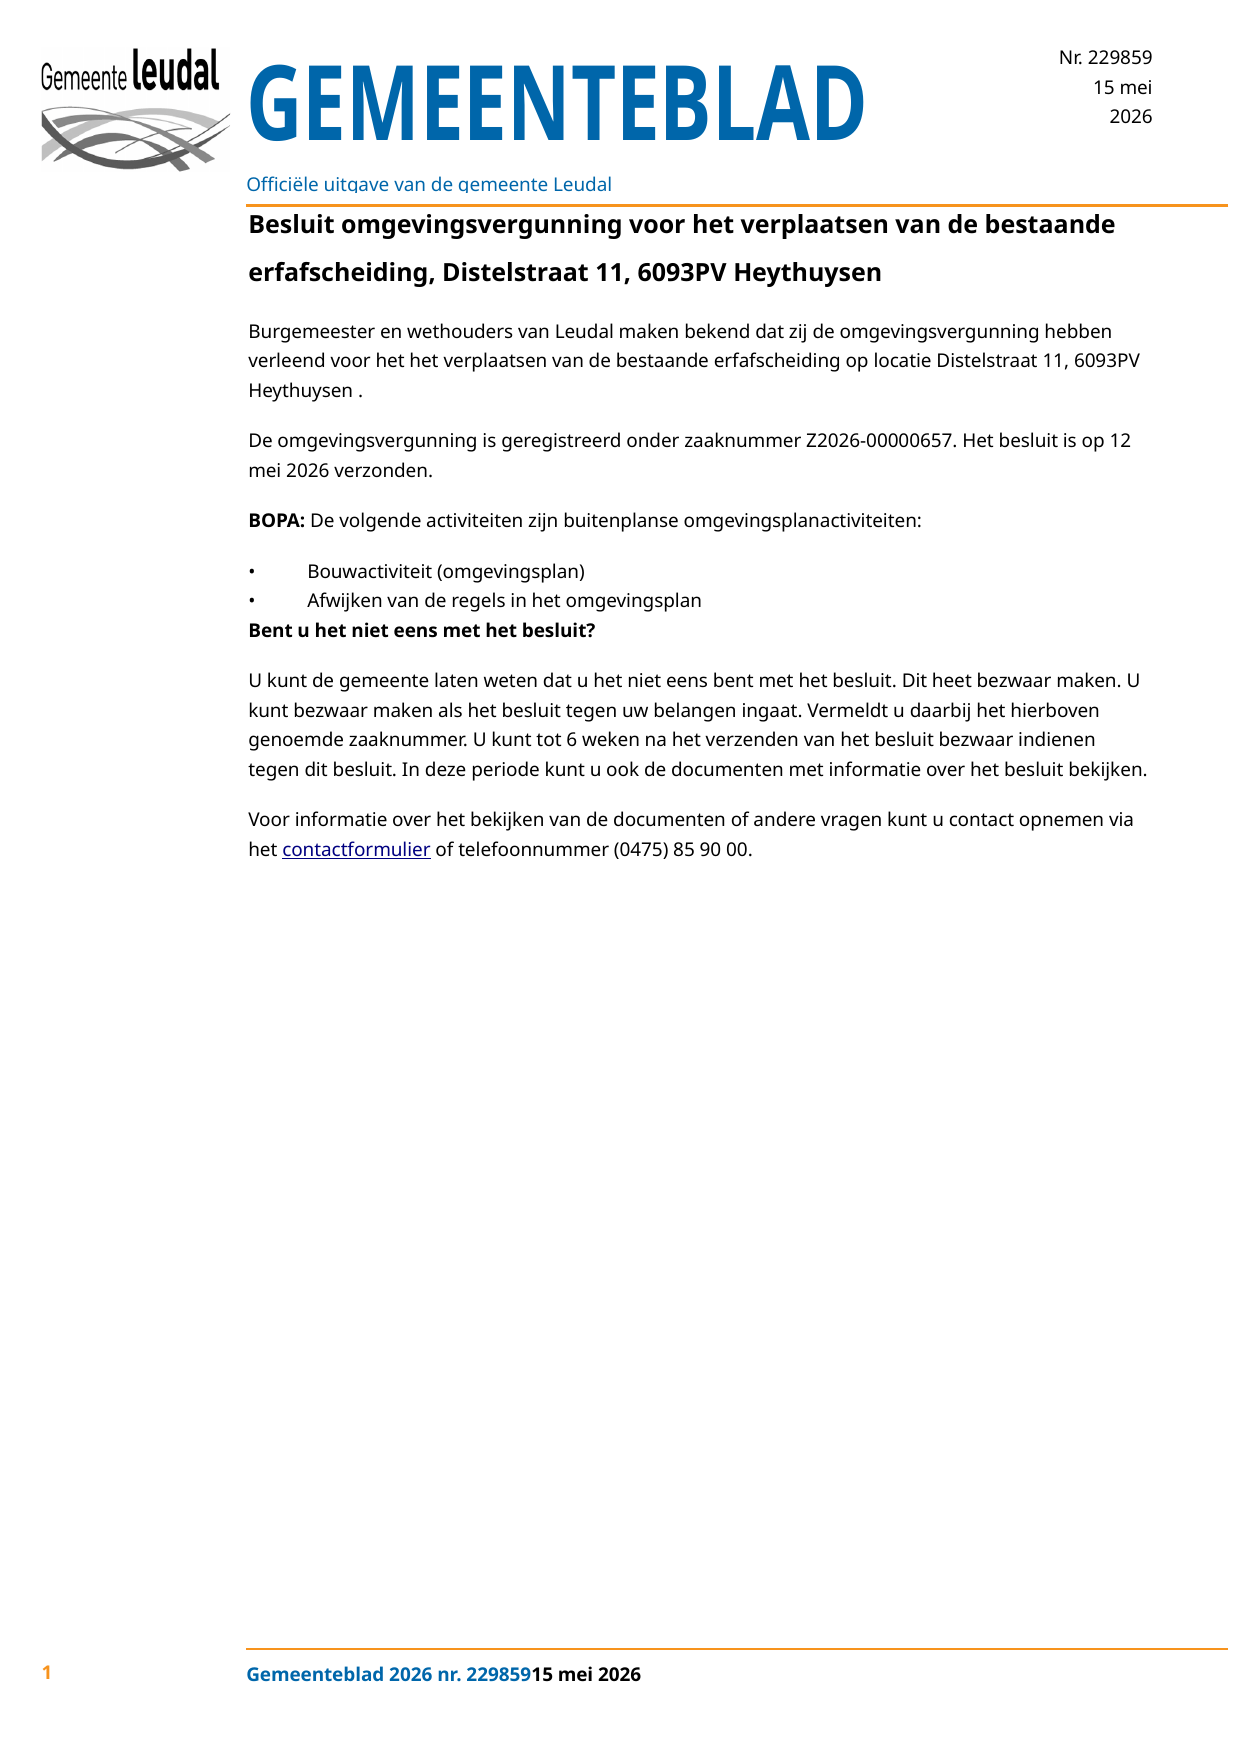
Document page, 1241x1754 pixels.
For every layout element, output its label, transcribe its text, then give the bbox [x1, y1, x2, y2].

text Burgemeester en wethouders van Leudal maken bekend dat zij de omgevingsvergunning hebben verleend voor het het verplaatsen van de bestaande erfafscheiding op locatie Distelstraat 11, 6093PV Heythuysen . [248, 318, 1152, 403]
picture [41, 47, 231, 172]
text Besluit omgevingsvergunning voor het verplaatsen van de bestaande erfafscheiding, Distelstraat 11, 6093PV Heythuysen [248, 207, 1152, 288]
text De omgevingsvergunning is geregistreerd onder zaaknummer Z2026-00000657. Het besluit is op 12 mei 2026 verzonden. [248, 427, 1152, 483]
list Afwijken van de regels in het omgevingsplan [248, 587, 1152, 613]
text U kunt de gemeente laten weten dat u het niet eens bent met het besluit. Dit heet bezwaar maken. U kunt bezwaar maken als het besluit tegen uw belangen ingaat. Vermeldt u daarbij het hierboven genoemde zaaknummer. U kunt tot 6 weken na het verzenden van het besluit bezwaar indienen tegen dit besluit. In deze periode kunt u ook de documenten met informatie over het besluit bekijken. [248, 667, 1152, 782]
text BOPA: De volgende activiteiten zijn buitenplanse omgevingsplanactiviteiten: [248, 507, 1152, 533]
text Voor informatie over het bekijken van de documenten of andere vragen kunt u contact opnemen via het contactformulier of telefoonnummer (0475) 85 90 00. [248, 807, 1152, 862]
text Bent u het niet eens met het besluit? [248, 617, 1152, 643]
list Bouwactiviteit (omgevingsplan) [248, 558, 1152, 584]
